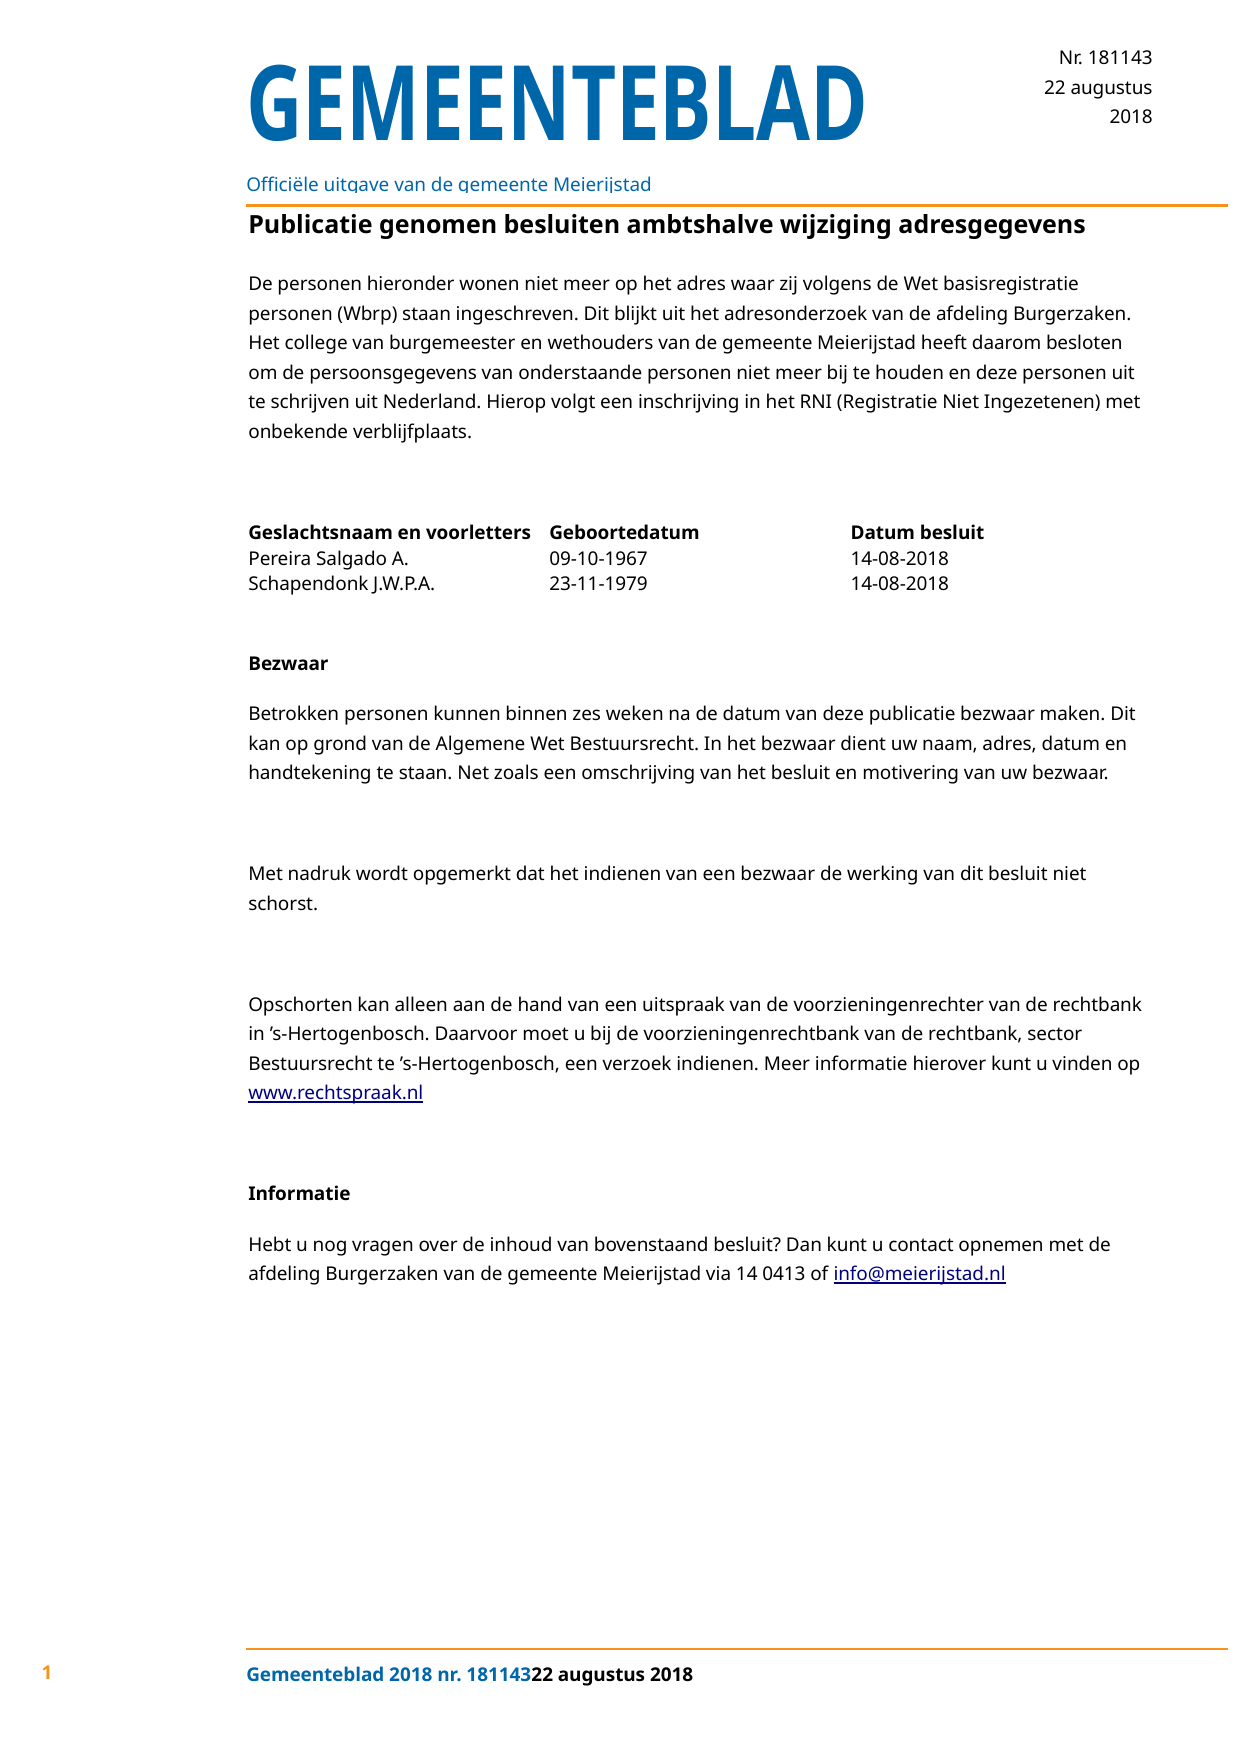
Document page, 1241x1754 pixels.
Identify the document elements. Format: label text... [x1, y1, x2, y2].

table_header Geboortedatum [549, 519, 850, 545]
table_cell 14-08-2018 [850, 545, 1152, 571]
text Publicatie genomen besluiten ambtshalve wijziging adresgegevens [248, 207, 1152, 241]
table_cell Schapendonk J.W.P.A. [248, 571, 549, 596]
table_header Geslachtsnaam en voorletters [248, 519, 549, 545]
text De personen hieronder wonen niet meer op het adres waar zij volgens de Wet basisregistratie personen (Wbrp) staan ingeschreven. Dit blijkt uit het adresonderzoek van de afdeling Burgerzaken. Het college van burgemeester en wethouders van de gemeente Meierijstad heeft daarom besloten om de persoonsgegevens van onderstaande personen niet meer bij te houden en deze personen uit te schrijven uit Nederland. Hierop volgt een inschrijving in het RNI (Registratie Niet Ingezetenen) met onbekende verblijfplaats. [248, 270, 1152, 444]
table_header Datum besluit [850, 519, 1152, 545]
text Opschorten kan alleen aan de hand van een uitspraak van de voorzieningenrechter van de rechtbank in ’s-Hertogenbosch. Daarvoor moet u bij de voorzieningenrechtbank van de rechtbank, sector Bestuursrecht te ’s-Hertogenbosch, een verzoek indienen. Meer informatie hierover kunt u vinden op www.rechtspraak.nl [248, 991, 1152, 1105]
table_cell 14-08-2018 [850, 571, 1152, 596]
text Met nadruk wordt opgemerkt dat het indienen van een bezwaar de werking van dit besluit niet schorst. [248, 860, 1152, 916]
picture [41, 47, 231, 172]
text Hebt u nog vragen over de inhoud van bovenstaand besluit? Dan kunt u contact opnemen met de afdeling Burgerzaken van de gemeente Meierijstad via 14 0413 of info@meierijstad.nl [248, 1231, 1152, 1286]
table_cell 09-10-1967 [549, 545, 850, 571]
text Informatie [248, 1180, 1152, 1206]
text Bezwaar [248, 650, 1152, 676]
table_cell 23-11-1979 [549, 571, 850, 596]
text Betrokken personen kunnen binnen zes weken na de datum van deze publicatie bezwaar maken. Dit kan op grond van de Algemene Wet Bestuursrecht. In het bezwaar dient uw naam, adres, datum en handtekening te staan. Net zoals een omschrijving van het besluit en motivering van uw bezwaar. [248, 700, 1152, 785]
table_cell Pereira Salgado A. [248, 545, 549, 571]
